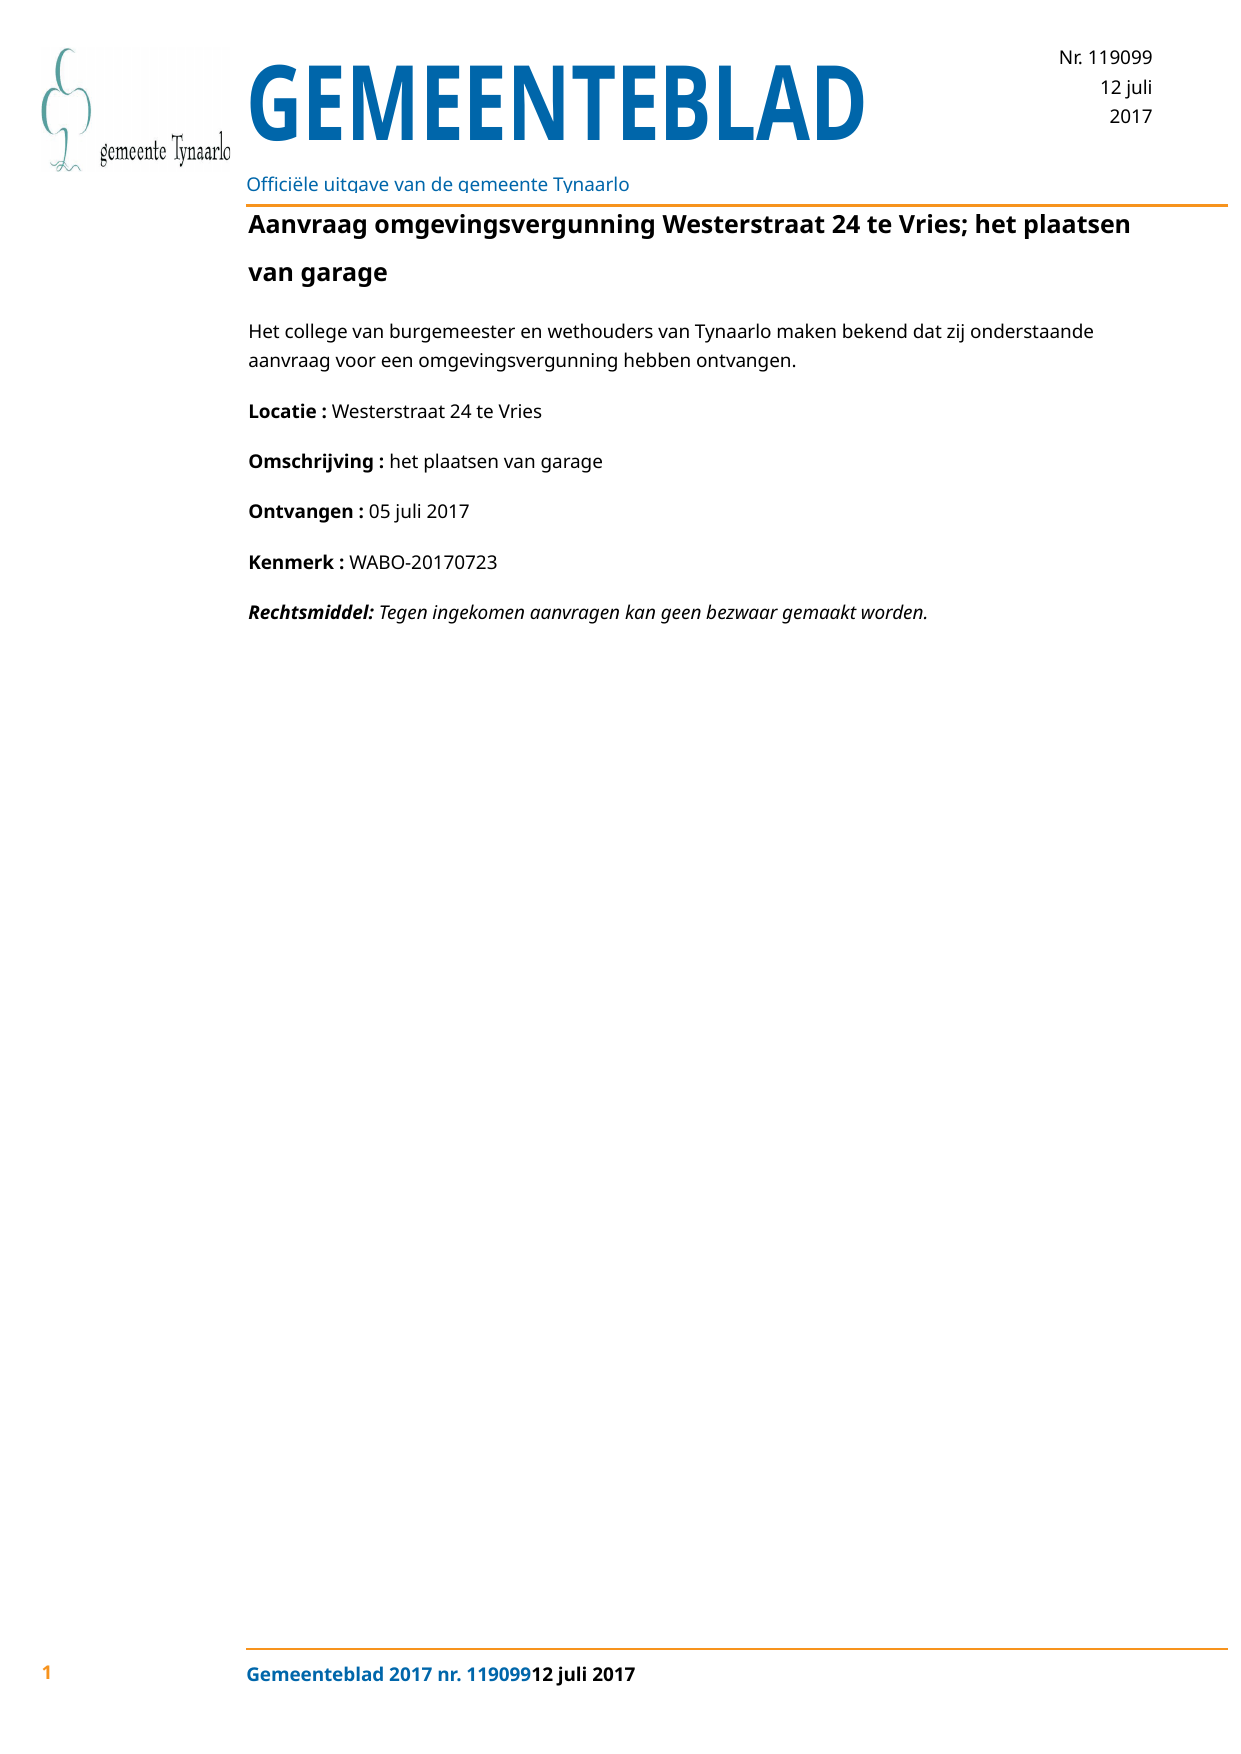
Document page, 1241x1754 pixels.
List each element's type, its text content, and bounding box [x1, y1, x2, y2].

text Locatie : Westerstraat 24 te Vries [248, 398, 1152, 424]
text Omschrijving : het plaatsen van garage [248, 448, 1152, 474]
text Aanvraag omgevingsvergunning Westerstraat 24 te Vries; het plaatsen van garage [248, 207, 1152, 288]
text Het college van burgemeester en wethouders van Tynaarlo maken bekend dat zij onderstaande aanvraag voor een omgevingsvergunning hebben ontvangen. [248, 318, 1152, 373]
text Kenmerk : WABO-20170723 [248, 549, 1152, 575]
text Ontvangen : 05 juli 2017 [248, 499, 1152, 524]
text Rechtsmiddel: Tegen ingekomen aanvragen kan geen bezwaar gemaakt worden. [248, 599, 1152, 625]
picture [41, 47, 231, 172]
